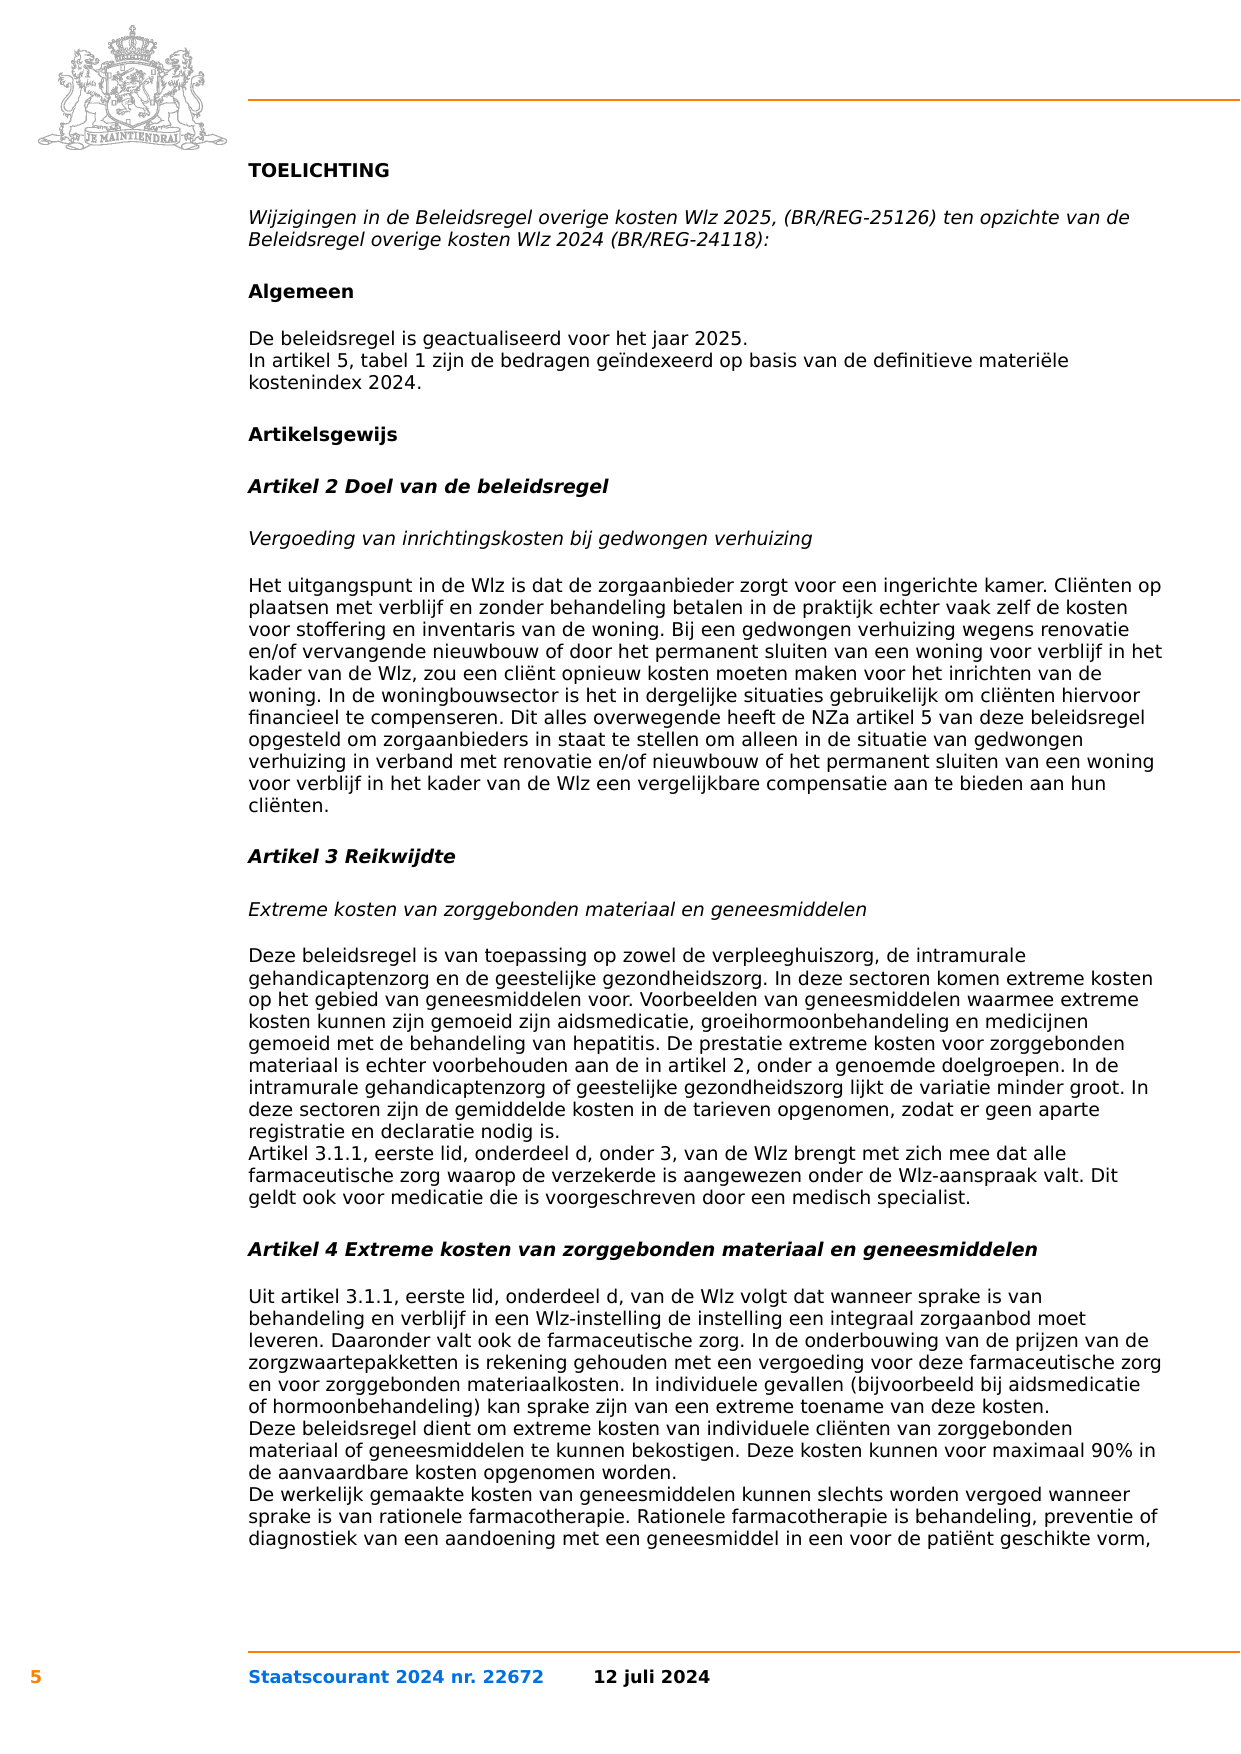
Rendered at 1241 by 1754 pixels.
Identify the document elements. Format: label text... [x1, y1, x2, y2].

subtitle Algemeen [248, 281, 1163, 303]
text Uit artikel 3.1.1, eerste lid, onderdeel d, van de Wlz volgt dat wanneer sprake is van behandeling en verblijf in een Wlz-instelling de instelling een integraal zorgaanbod moet leveren. Daaronder valt ook de farmaceutische zorg. In de onderbouwing van de prijzen van de zorgzwaartepakketten is rekening gehouden met een vergoeding voor deze farmaceutische zorg en voor zorggebonden materiaalkosten. In individuele gevallen (bijvoorbeeld bij aidsmedicatie of hormoonbehandeling) kan sprake zijn van een extreme toename van deze kosten. [248, 1286, 1163, 1418]
subtitle Artikel 3 Reikwijdte [248, 846, 1163, 868]
subtitle TOELICHTING [248, 160, 1163, 182]
text Wijzigingen in de Beleidsregel overige kosten Wlz 2025, (BR/REG-25126) ten opzichte van de Beleidsregel overige kosten Wlz 2024 (BR/REG-24118): [248, 207, 1163, 251]
subtitle Artikel 4 Extreme kosten van zorggebonden materiaal en geneesmiddelen [248, 1239, 1163, 1261]
text Deze beleidsregel is van toepassing op zowel de verpleeghuiszorg, de intramurale gehandicaptenzorg en de geestelijke gezondheidszorg. In deze sectoren komen extreme kosten op het gebied van geneesmiddelen voor. Voorbeelden van geneesmiddelen waarmee extreme kosten kunnen zijn gemoeid zijn aidsmedicatie, groeihormoonbehandeling en medicijnen gemoeid met de behandeling van hepatitis. De prestatie extreme kosten voor zorggebonden materiaal is echter voorbehouden aan de in artikel 2, onder a genoemde doelgroepen. In de intramurale gehandicaptenzorg of geestelijke gezondheidszorg lijkt de variatie minder groot. In deze sectoren zijn de gemiddelde kosten in de tarieven opgenomen, zodat er geen aparte registratie en declaratie nodig is. [248, 945, 1163, 1143]
subtitle Extreme kosten van zorggebonden materiaal en geneesmiddelen [248, 898, 1163, 920]
text De beleidsregel is geactualiseerd voor het jaar 2025. [248, 328, 1163, 350]
text In artikel 5, tabel 1 zijn de bedragen geïndexeerd op basis van de definitieve materiële kostenindex 2024. [248, 350, 1163, 394]
text Het uitgangspunt in de Wlz is dat de zorgaanbieder zorgt voor een ingerichte kamer. Cliënten op plaatsen met verblijf en zonder behandeling betalen in de praktijk echter vaak zelf de kosten voor stoffering en inventaris van de woning. Bij een gedwongen verhuizing wegens renovatie en/of vervangende nieuwbouw of door het permanent sluiten van een woning voor verblijf in het kader van de Wlz, zou een cliënt opnieuw kosten moeten maken voor het inrichten van de woning. In de woningbouwsector is het in dergelijke situaties gebruikelijk om cliënten hiervoor financieel te compenseren. Dit alles overwegende heeft de NZa artikel 5 van deze beleidsregel opgesteld om zorgaanbieders in staat te stellen om alleen in de situatie van gedwongen verhuizing in verband met renovatie en/of nieuwbouw of het permanent sluiten van een woning voor verblijf in het kader van de Wlz een vergelijkbare compensatie aan te bieden aan hun cliënten. [248, 575, 1163, 816]
picture [38, 25, 227, 150]
subtitle Artikel 2 Doel van de beleidsregel [248, 476, 1163, 498]
subtitle Vergoeding van inrichtingskosten bij gedwongen verhuizing [248, 528, 1163, 550]
text Deze beleidsregel dient om extreme kosten van individuele cliënten van zorggebonden materiaal of geneesmiddelen te kunnen bekostigen. Deze kosten kunnen voor maximaal 90% in de aanvaardbare kosten opgenomen worden. [248, 1418, 1163, 1484]
text Artikel 3.1.1, eerste lid, onderdeel d, onder 3, van de Wlz brengt met zich mee dat alle farmaceutische zorg waarop de verzekerde is aangewezen onder de Wlz-aanspraak valt. Dit geldt ook voor medicatie die is voorgeschreven door een medisch specialist. [248, 1143, 1163, 1209]
text De werkelijk gemaakte kosten van geneesmiddelen kunnen slechts worden vergoed wanneer sprake is van rationele farmacotherapie. Rationele farmacotherapie is behandeling, preventie of diagnostiek van een aandoening met een geneesmiddel in een voor de patiënt geschikte vorm, [248, 1484, 1163, 1550]
subtitle Artikelsgewijs [248, 424, 1163, 446]
